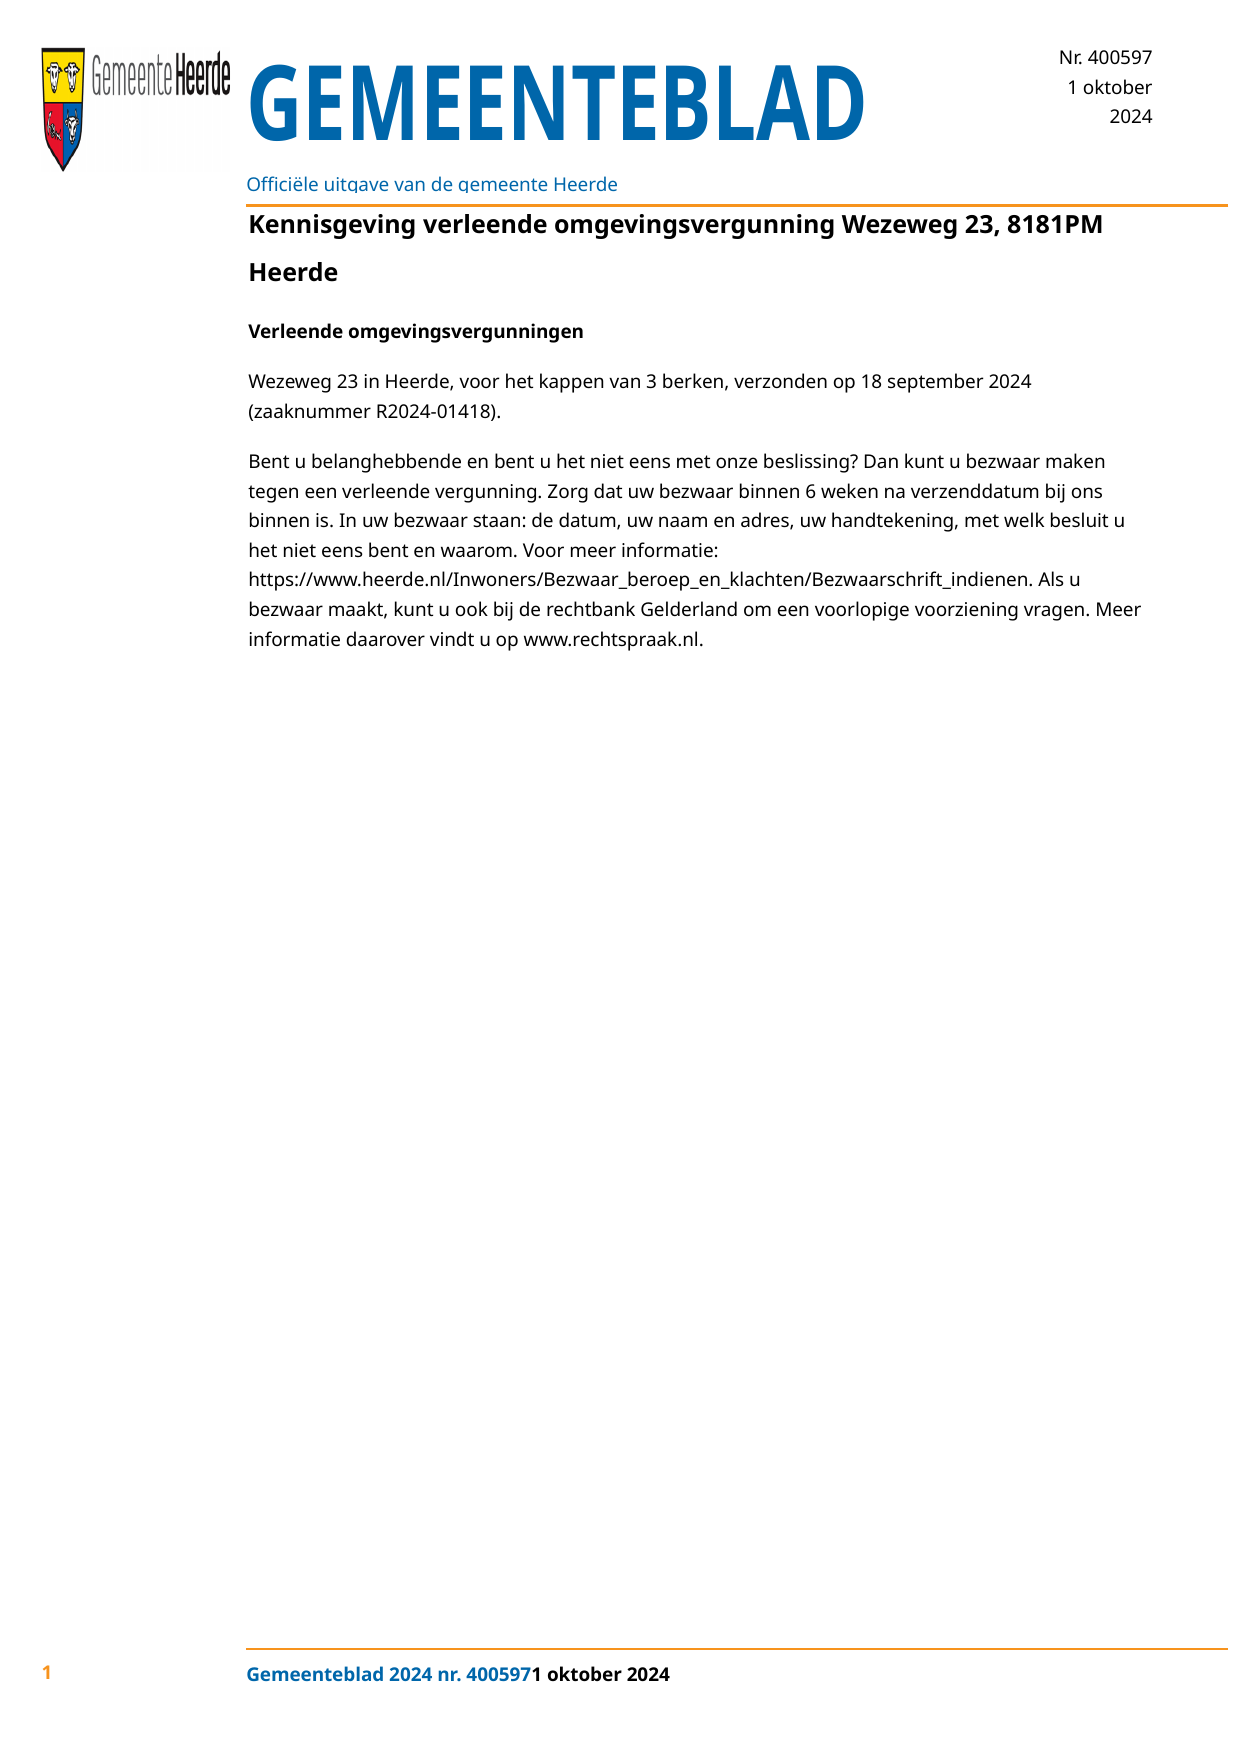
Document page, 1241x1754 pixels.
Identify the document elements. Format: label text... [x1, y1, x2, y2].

text Bent u belanghebbende en bent u het niet eens met onze beslissing? Dan kunt u bezwaar maken tegen een verleende vergunning. Zorg dat uw bezwaar binnen 6 weken na verzenddatum bij ons binnen is. In uw bezwaar staan: de datum, uw naam en adres, uw handtekening, met welk besluit u het niet eens bent en waarom. Voor meer informatie: https://www.heerde.nl/Inwoners/Bezwaar_beroep_en_klachten/Bezwaarschrift_indienen. Als u bezwaar maakt, kunt u ook bij de rechtbank Gelderland om een voorlopige voorziening vragen. Meer informatie daarover vindt u op www.rechtspraak.nl. [248, 448, 1152, 652]
picture [41, 47, 231, 172]
text Wezeweg 23 in Heerde, voor het kappen van 3 berken, verzonden op 18 september 2024 (zaaknummer R2024-01418). [248, 368, 1152, 424]
text Kennisgeving verleende omgevingsvergunning Wezeweg 23, 8181PM Heerde [248, 207, 1152, 288]
text Verleende omgevingsvergunningen [248, 318, 1152, 344]
